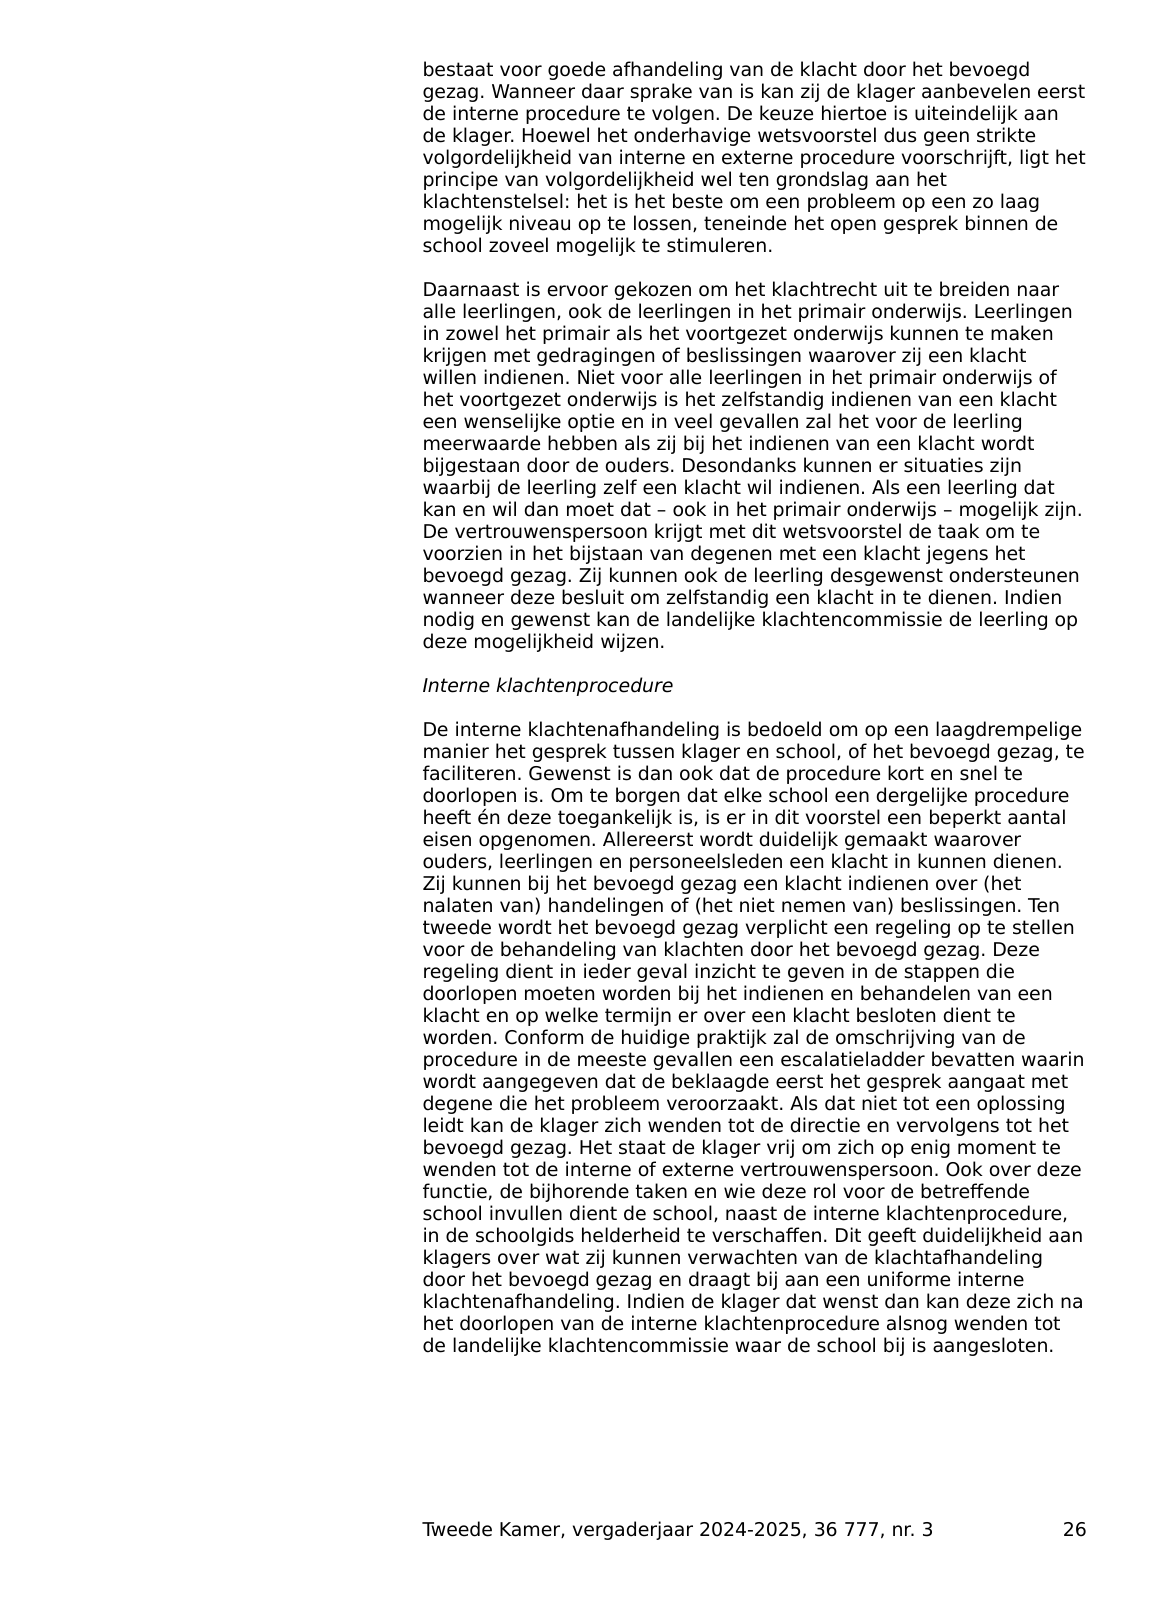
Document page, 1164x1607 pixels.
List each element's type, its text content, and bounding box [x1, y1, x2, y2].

subtitle Interne klachtenprocedure [422, 675, 1087, 697]
text De interne klachtenafhandeling is bedoeld om op een laagdrempelige manier het gesprek tussen klager en school, of het bevoegd gezag, te faciliteren. Gewenst is dan ook dat de procedure kort en snel te doorlopen is. Om te borgen dat elke school een dergelijke procedure heeft én deze toegankelijk is, is er in dit voorstel een beperkt aantal eisen opgenomen. Allereerst wordt duidelijk gemaakt waarover ouders, leerlingen en personeelsleden een klacht in kunnen dienen. Zij kunnen bij het bevoegd gezag een klacht indienen over (het nalaten van) handelingen of (het niet nemen van) beslissingen. Ten tweede wordt het bevoegd gezag verplicht een regeling op te stellen voor de behandeling van klachten door het bevoegd gezag. Deze regeling dient in ieder geval inzicht te geven in de stappen die doorlopen moeten worden bij het indienen en behandelen van een klacht en op welke termijn er over een klacht besloten dient te worden. Conform de huidige praktijk zal de omschrijving van de procedure in de meeste gevallen een escalatieladder bevatten waarin wordt aangegeven dat de beklaagde eerst het gesprek aangaat met degene die het probleem veroorzaakt. Als dat niet tot een oplossing leidt kan de klager zich wenden tot de directie en vervolgens tot het bevoegd gezag. Het staat de klager vrij om zich op enig moment te wenden tot de interne of externe vertrouwenspersoon. Ook over deze functie, de bijhorende taken en wie deze rol voor de betreffende school invullen dient de school, naast de interne klachtenprocedure, in de schoolgids helderheid te verschaffen. Dit geeft duidelijkheid aan klagers over wat zij kunnen verwachten van de klachtafhandeling door het bevoegd gezag en draagt bij aan een uniforme interne klachtenafhandeling. Indien de klager dat wenst dan kan deze zich na het doorlopen van de interne klachtenprocedure alsnog wenden tot de landelijke klachtencommissie waar de school bij is aangesloten. [422, 719, 1087, 1356]
text Daarnaast is ervoor gekozen om het klachtrecht uit te breiden naar alle leerlingen, ook de leerlingen in het primair onderwijs. Leerlingen in zowel het primair als het voortgezet onderwijs kunnen te maken krijgen met gedragingen of beslissingen waarover zij een klacht willen indienen. Niet voor alle leerlingen in het primair onderwijs of het voortgezet onderwijs is het zelfstandig indienen van een klacht een wenselijke optie en in veel gevallen zal het voor de leerling meerwaarde hebben als zij bij het indienen van een klacht wordt bijgestaan door de ouders. Desondanks kunnen er situaties zijn waarbij de leerling zelf een klacht wil indienen. Als een leerling dat kan en wil dan moet dat – ook in het primair onderwijs – mogelijk zijn. De vertrouwenspersoon krijgt met dit wetsvoorstel de taak om te voorzien in het bijstaan van degenen met een klacht jegens het bevoegd gezag. Zij kunnen ook de leerling desgewenst ondersteunen wanneer deze besluit om zelfstandig een klacht in te dienen. Indien nodig en gewenst kan de landelijke klachtencommissie de leerling op deze mogelijkheid wijzen. [422, 279, 1087, 653]
text bestaat voor goede afhandeling van de klacht door het bevoegd gezag. Wanneer daar sprake van is kan zij de klager aanbevelen eerst de interne procedure te volgen. De keuze hiertoe is uiteindelijk aan de klager. Hoewel het onderhavige wetsvoorstel dus geen strikte volgordelijkheid van interne en externe procedure voorschrijft, ligt het principe van volgordelijkheid wel ten grondslag aan het klachtenstelsel: het is het beste om een probleem op een zo laag mogelijk niveau op te lossen, teneinde het open gesprek binnen de school zoveel mogelijk te stimuleren. [422, 59, 1087, 257]
